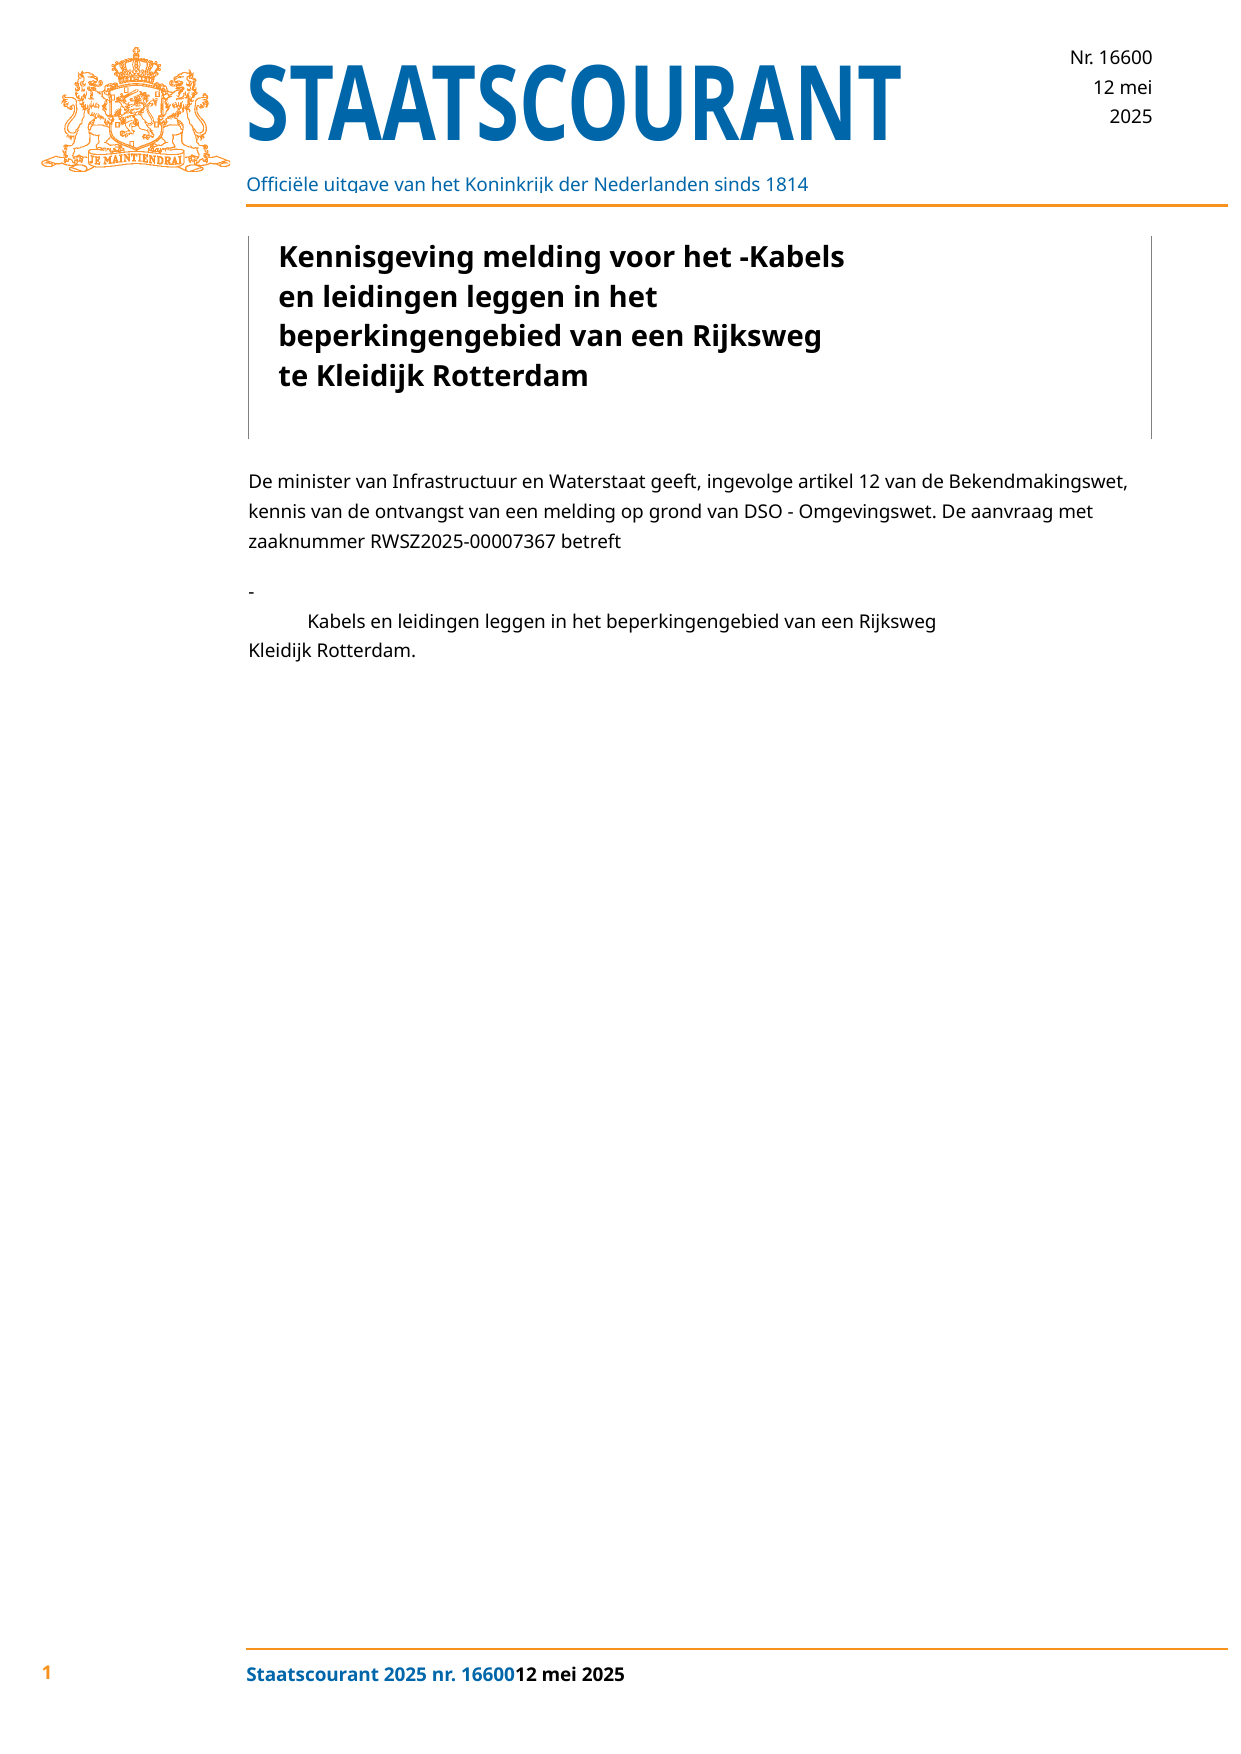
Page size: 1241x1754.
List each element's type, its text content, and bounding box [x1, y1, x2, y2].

table_header Kennisgeving melding voor het -Kabels en leidingen leggen in het beperkingengebied van een Rijksweg te Kleidijk Rotterdam [249, 236, 850, 439]
list Kabels en leidingen leggen in het beperkingengebied van een Rijksweg [248, 608, 1152, 633]
table_header [1090, 236, 1151, 413]
picture [41, 47, 231, 172]
picture [912, 236, 1090, 414]
text De minister van Infrastructuur en Waterstaat geeft, ingevolge artikel 12 van de Bekendmakingswet, kennis van de ontvangst van een melding op grond van DSO - Omgevingswet. De aanvraag met zaaknummer RWSZ2025-00007367 betreft [248, 469, 1152, 553]
table_header [850, 414, 1151, 439]
text Kleidijk Rotterdam. [248, 637, 1152, 663]
table_header [850, 236, 912, 413]
